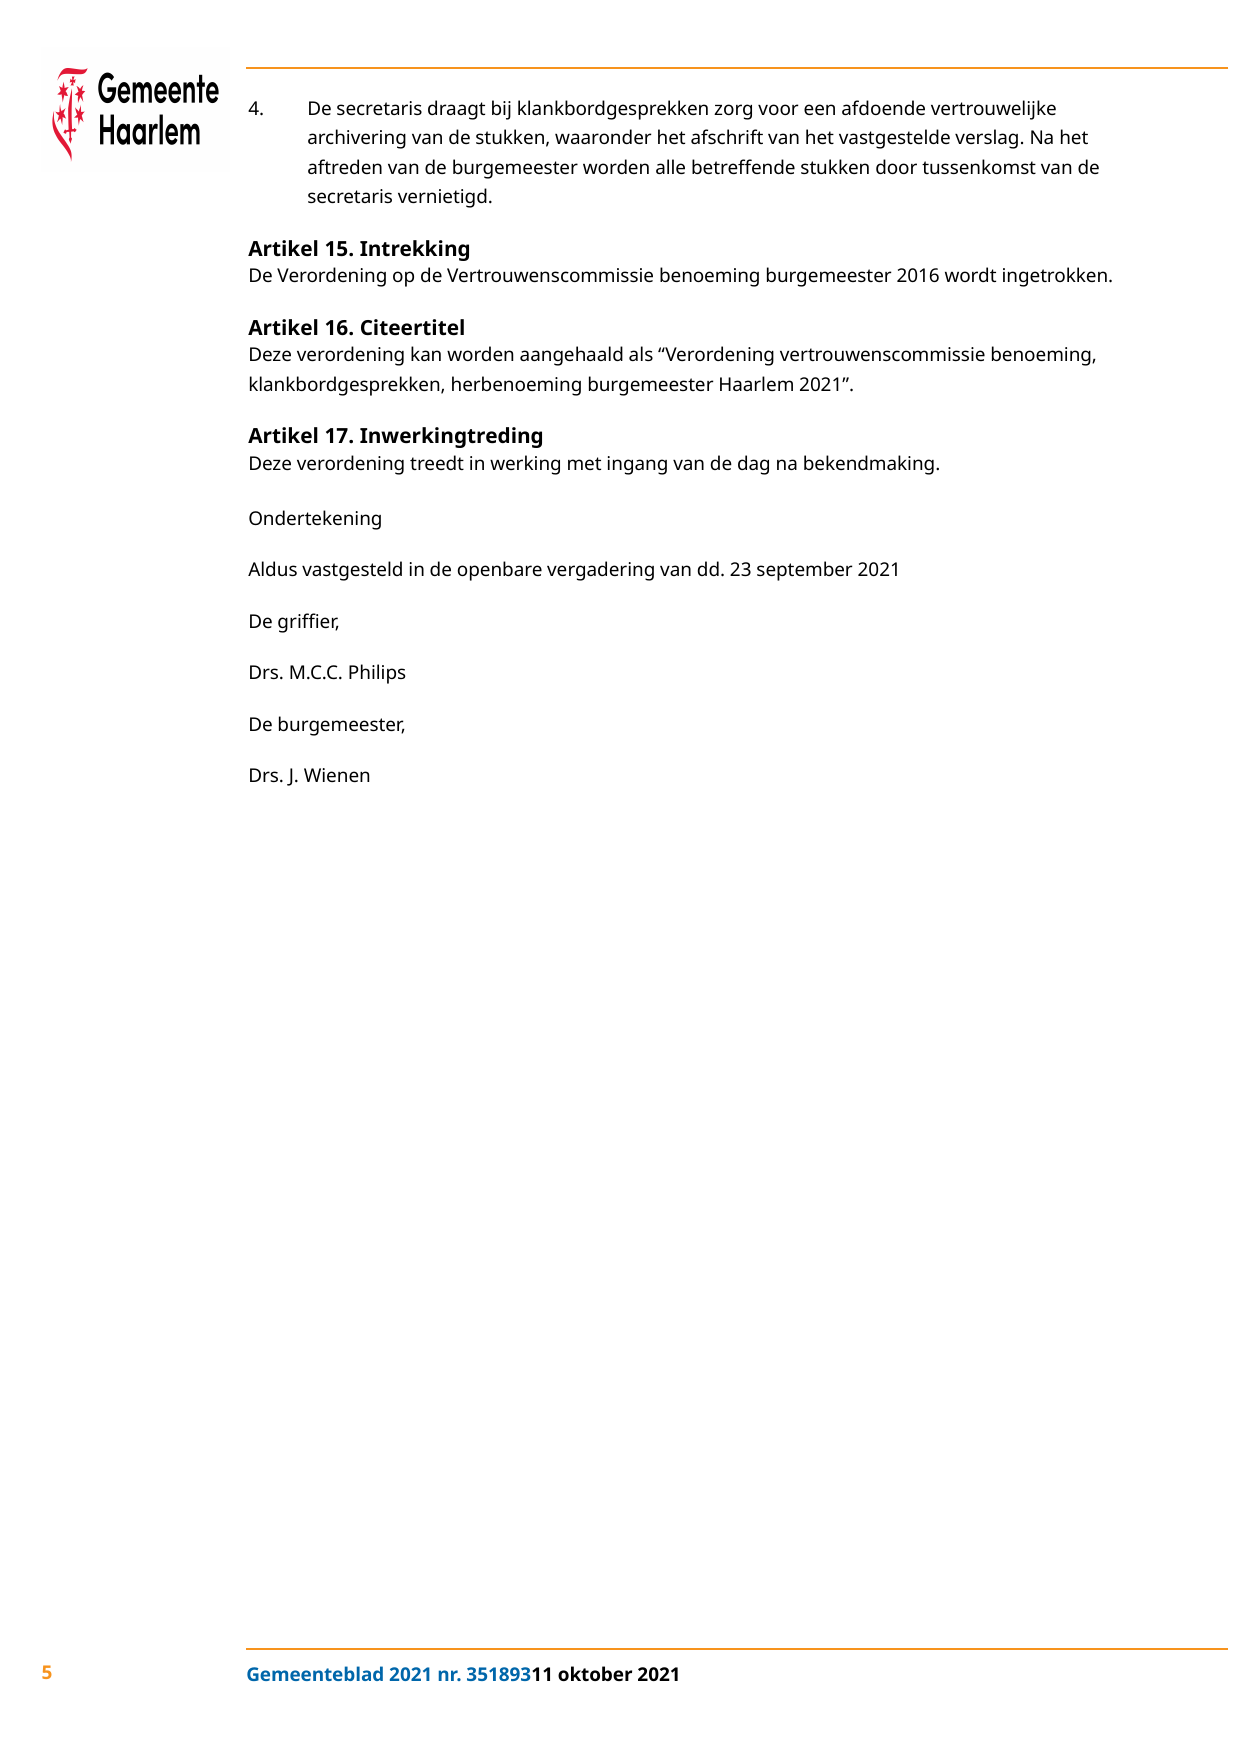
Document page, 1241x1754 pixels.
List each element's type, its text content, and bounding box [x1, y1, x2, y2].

text De burgemeester, [248, 711, 1152, 737]
text Artikel 16. Citeertitel [248, 313, 1152, 341]
list De secretaris draagt bij klankbordgesprekken zorg voor een afdoende vertrouwelijke archivering van de stukken, waaronder het afschrift van het vastgestelde verslag. Na het aftreden van de burgemeester worden alle betreffende stukken door tussenkomst van de secretaris vernietigd. [248, 95, 1152, 209]
text Artikel 15. Intrekking [248, 234, 1152, 262]
text Deze verordening kan worden aangehaald als “Verordening vertrouwenscommissie benoeming, klankbordgesprekken, herbenoeming burgemeester Haarlem 2021”. [248, 341, 1152, 397]
text De Verordening op de Vertrouwenscommissie benoeming burgemeester 2016 wordt ingetrokken. [248, 262, 1152, 288]
text De griffier, [248, 608, 1152, 634]
text Aldus vastgesteld in de openbare vergadering van dd. 23 september 2021 [248, 556, 1152, 582]
text Drs. J. Wienen [248, 762, 1152, 788]
text Drs. M.C.C. Philips [248, 659, 1152, 685]
picture [41, 47, 231, 172]
text Ondertekening [248, 505, 1152, 531]
text Deze verordening treedt in werking met ingang van de dag na bekendmaking. [248, 450, 1152, 475]
text Artikel 17. Inwerkingtreding [248, 421, 1152, 450]
